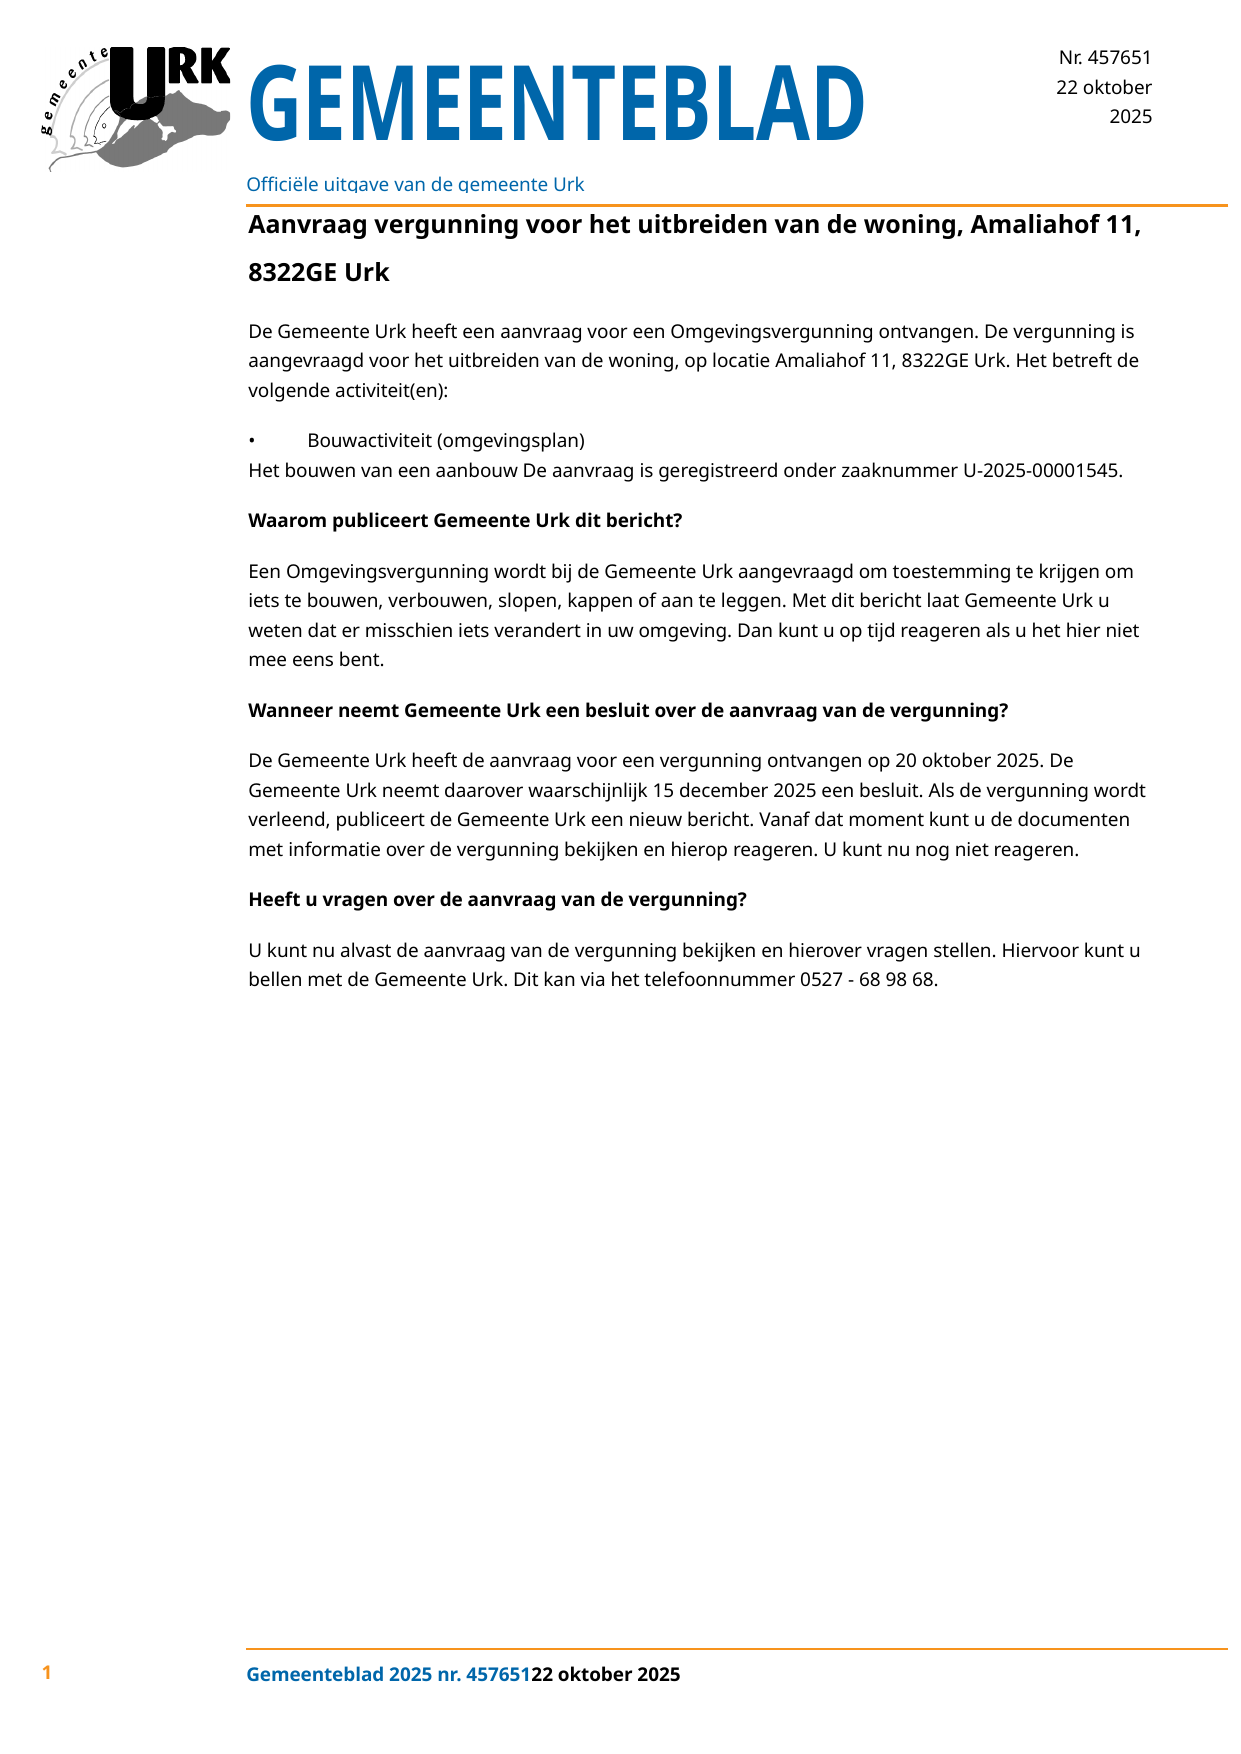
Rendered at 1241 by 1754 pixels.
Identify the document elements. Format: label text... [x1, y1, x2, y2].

text Waarom publiceert Gemeente Urk dit bericht? [248, 507, 1152, 533]
text Een Omgevingsvergunning wordt bij de Gemeente Urk aangevraagd om toestemming te krijgen om iets te bouwen, verbouwen, slopen, kappen of aan te leggen. Met dit bericht laat Gemeente Urk u weten dat er misschien iets verandert in uw omgeving. Dan kunt u op tijd reageren als u het hier niet mee eens bent. [248, 558, 1152, 672]
text De Gemeente Urk heeft een aanvraag voor een Omgevingsvergunning ontvangen. De vergunning is aangevraagd voor het uitbreiden van de woning, op locatie Amaliahof 11, 8322GE Urk. Het betreft de volgende activiteit(en): [248, 318, 1152, 403]
text Wanneer neemt Gemeente Urk een besluit over de aanvraag van de vergunning? [248, 697, 1152, 723]
text U kunt nu alvast de aanvraag van de vergunning bekijken en hierover vragen stellen. Hiervoor kunt u bellen met de Gemeente Urk. Dit kan via het telefoonnummer 0527 - 68 98 68. [248, 937, 1152, 992]
text Aanvraag vergunning voor het uitbreiden van de woning, Amaliahof 11, 8322GE Urk [248, 207, 1152, 288]
list Bouwactiviteit (omgevingsplan) [248, 427, 1152, 453]
picture [41, 47, 231, 172]
text Heeft u vragen over de aanvraag van de vergunning? [248, 887, 1152, 912]
text De Gemeente Urk heeft de aanvraag voor een vergunning ontvangen op 20 oktober 2025. De Gemeente Urk neemt daarover waarschijnlijk 15 december 2025 een besluit. Als de vergunning wordt verleend, publiceert de Gemeente Urk een nieuw bericht. Vanaf dat moment kunt u de documenten met informatie over de vergunning bekijken en hierop reageren. U kunt nu nog niet reageren. [248, 747, 1152, 862]
text Het bouwen van een aanbouw De aanvraag is geregistreerd onder zaaknummer U-2025-00001545. [248, 457, 1152, 483]
